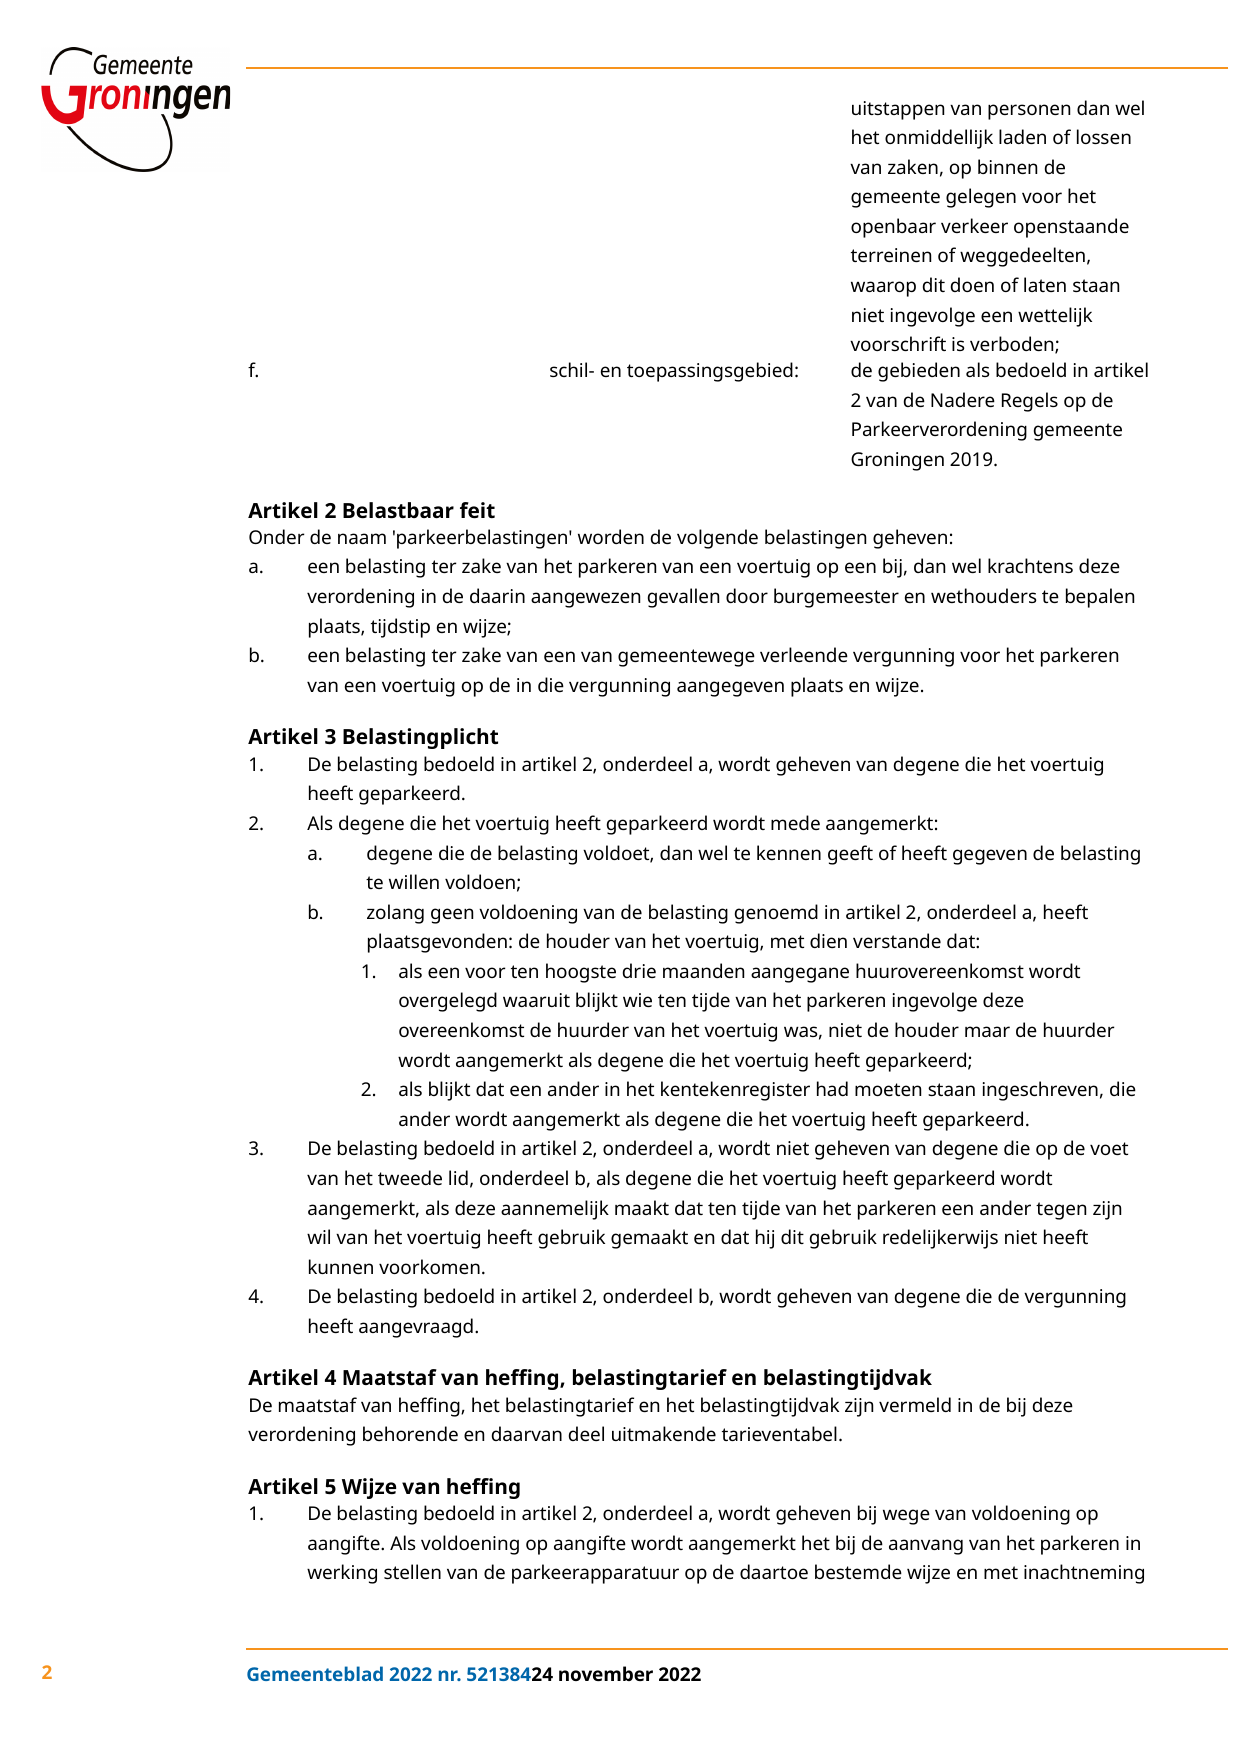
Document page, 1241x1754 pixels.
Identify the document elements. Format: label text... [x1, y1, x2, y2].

text Artikel 4 Maatstaf van heffing, belastingtarief en belastingtijdvak [248, 1363, 1152, 1392]
table_cell [549, 95, 850, 357]
table_cell f. [248, 357, 549, 472]
table_cell de gebieden als bedoeld in artikel 2 van de Nadere Regels op de Parkeerverordening gemeente Groningen 2019. [850, 357, 1152, 472]
table_cell schil- en toepassingsgebied: [549, 357, 850, 472]
text Onder de naam 'parkeerbelastingen' worden de volgende belastingen geheven: [248, 524, 1152, 550]
list degene die de belasting voldoet, dan wel te kennen geeft of heeft gegeven de belasting te willen voldoen; [307, 840, 1152, 895]
table_cell uitstappen van personen dan wel het onmiddellijk laden of lossen van zaken, op binnen de gemeente gelegen voor het openbaar verkeer openstaande terreinen of weggedeelten, waarop dit doen of laten staan niet ingevolge een wettelijk voorschrift is verboden; [850, 95, 1152, 357]
text De maatstaf van heffing, het belastingtarief en het belastingtijdvak zijn vermeld in de bij deze verordening behorende en daarvan deel uitmakende tarieventabel. [248, 1392, 1152, 1447]
list De belasting bedoeld in artikel 2, onderdeel a, wordt geheven van degene die het voertuig heeft geparkeerd. [248, 751, 1152, 806]
table_cell [248, 95, 549, 357]
list een belasting ter zake van een van gemeentewege verleende vergunning voor het parkeren van een voertuig op de in die vergunning aangegeven plaats en wijze. [248, 642, 1152, 698]
list De belasting bedoeld in artikel 2, onderdeel b, wordt geheven van degene die de vergunning heeft aangevraagd. [248, 1283, 1152, 1339]
text Artikel 3 Belastingplicht [248, 722, 1152, 751]
text Artikel 2 Belastbaar feit [248, 496, 1152, 524]
text Artikel 5 Wijze van heffing [248, 1472, 1152, 1500]
list een belasting ter zake van het parkeren van een voertuig op een bij, dan wel krachtens deze verordening in de daarin aangewezen gevallen door burgemeester en wethouders te bepalen plaats, tijdstip en wijze; [248, 554, 1152, 639]
list als blijkt dat een ander in het kentekenregister had moeten staan ingeschreven, die ander wordt aangemerkt als degene die het voertuig heeft geparkeerd. [361, 1076, 1152, 1132]
list zolang geen voldoening van de belasting genoemd in artikel 2, onderdeel a, heeft plaatsgevonden: de houder van het voertuig, met dien verstande dat: [307, 899, 1152, 954]
picture [41, 47, 231, 172]
list Als degene die het voertuig heeft geparkeerd wordt mede aangemerkt: [248, 810, 1152, 836]
list De belasting bedoeld in artikel 2, onderdeel a, wordt niet geheven van degene die op de voet van het tweede lid, onderdeel b, als degene die het voertuig heeft geparkeerd wordt aangemerkt, als deze aannemelijk maakt dat ten tijde van het parkeren een ander tegen zijn wil van het voertuig heeft gebruik gemaakt en dat hij dit gebruik redelijkerwijs niet heeft kunnen voorkomen. [248, 1136, 1152, 1279]
list De belasting bedoeld in artikel 2, onderdeel a, wordt geheven bij wege van voldoening op aangifte. Als voldoening op aangifte wordt aangemerkt het bij de aanvang van het parkeren in werking stellen van de parkeerapparatuur op de daartoe bestemde wijze en met inachtneming [248, 1500, 1152, 1585]
list als een voor ten hoogste drie maanden aangegane huurovereenkomst wordt overgelegd waaruit blijkt wie ten tijde van het parkeren ingevolge deze overeenkomst de huurder van het voertuig was, niet de houder maar de huurder wordt aangemerkt als degene die het voertuig heeft geparkeerd; [361, 958, 1152, 1072]
